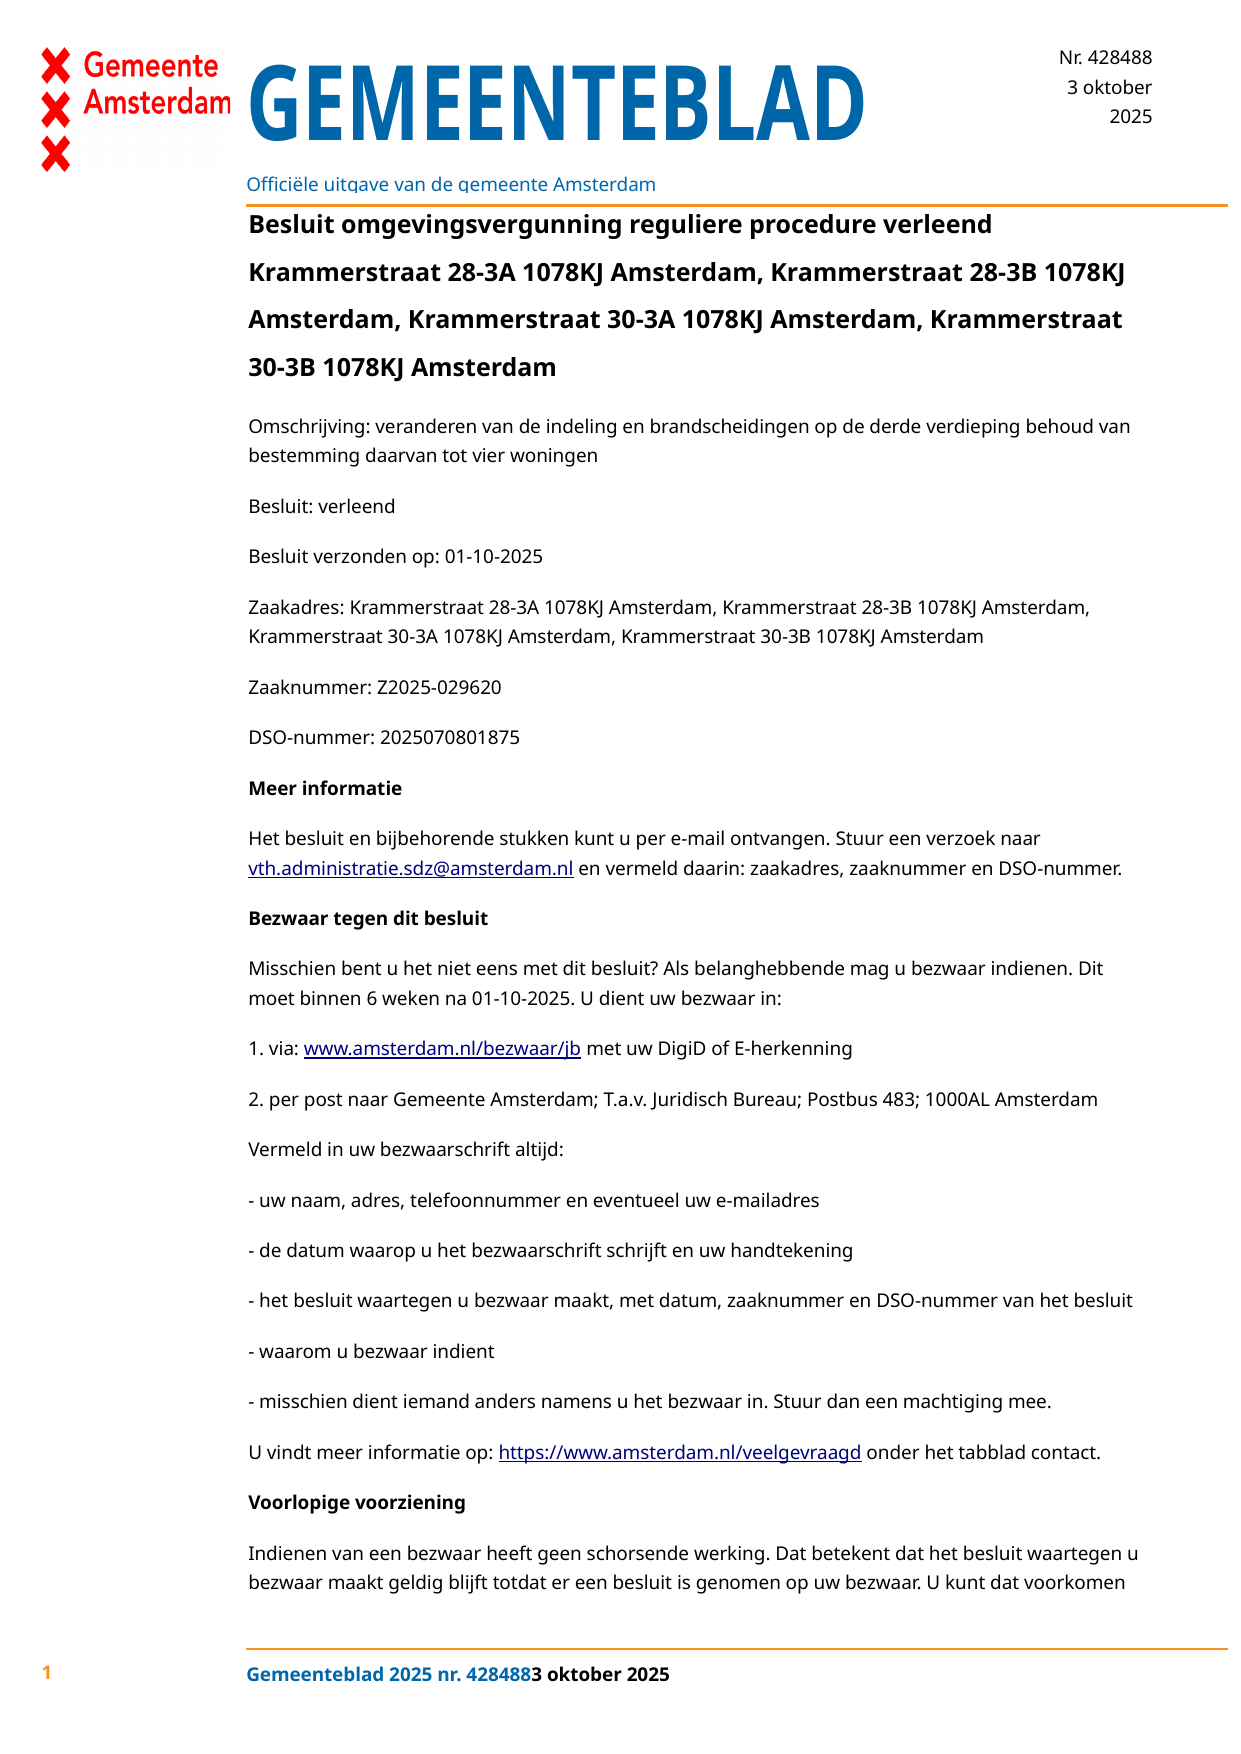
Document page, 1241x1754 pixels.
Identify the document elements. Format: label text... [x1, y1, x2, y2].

text DSO-nummer: 2025070801875 [248, 724, 1152, 750]
text Bezwaar tegen dit besluit [248, 905, 1152, 931]
text Besluit verzonden op: 01-10-2025 [248, 543, 1152, 569]
text Omschrijving: veranderen van de indeling en brandscheidingen op de derde verdieping behoud van bestemming daarvan tot vier woningen [248, 413, 1152, 468]
text - misschien dient iemand anders namens u het bezwaar in. Stuur dan een machtiging mee. [248, 1388, 1152, 1414]
text Besluit: verleend [248, 493, 1152, 519]
text Vermeld in uw bezwaarschrift altijd: [248, 1136, 1152, 1162]
text Voorlopige voorziening [248, 1489, 1152, 1515]
text U vindt meer informatie op: https://www.amsterdam.nl/veelgevraagd onder het tabblad contact. [248, 1439, 1152, 1465]
text Zaakadres: Krammerstraat 28-3A 1078KJ Amsterdam, Krammerstraat 28-3B 1078KJ Amsterdam, Krammerstraat 30-3A 1078KJ Amsterdam, Krammerstraat 30-3B 1078KJ Amsterdam [248, 594, 1152, 649]
text Besluit omgevingsvergunning reguliere procedure verleend Krammerstraat 28-3A 1078KJ Amsterdam, Krammerstraat 28-3B 1078KJ Amsterdam, Krammerstraat 30-3A 1078KJ Amsterdam, Krammerstraat 30-3B 1078KJ Amsterdam [248, 207, 1152, 384]
text Zaaknummer: Z2025-029620 [248, 674, 1152, 700]
text - uw naam, adres, telefoonnummer en eventueel uw e-mailadres [248, 1187, 1152, 1213]
text - het besluit waartegen u bezwaar maakt, met datum, zaaknummer en DSO-nummer van het besluit [248, 1288, 1152, 1313]
text - waarom u bezwaar indient [248, 1338, 1152, 1364]
text 1. via: www.amsterdam.nl/bezwaar/jb met uw DigiD of E-herkenning [248, 1036, 1152, 1061]
text Het besluit en bijbehorende stukken kunt u per e-mail ontvangen. Stuur een verzoek naar vth.administratie.sdz@amsterdam.nl en vermeld daarin: zaakadres, zaaknummer en DSO-nummer. [248, 825, 1152, 881]
text - de datum waarop u het bezwaarschrift schrijft en uw handtekening [248, 1237, 1152, 1263]
text Meer informatie [248, 775, 1152, 801]
picture [41, 47, 231, 172]
text 2. per post naar Gemeente Amsterdam; T.a.v. Juridisch Bureau; Postbus 483; 1000AL Amsterdam [248, 1086, 1152, 1112]
text Indienen van een bezwaar heeft geen schorsende werking. Dat betekent dat het besluit waartegen u bezwaar maakt geldig blijft totdat er een besluit is genomen op uw bezwaar. U kunt dat voorkomen [248, 1540, 1152, 1595]
text Misschien bent u het niet eens met dit besluit? Als belanghebbende mag u bezwaar indienen. Dit moet binnen 6 weken na 01-10-2025. U dient uw bezwaar in: [248, 956, 1152, 1011]
